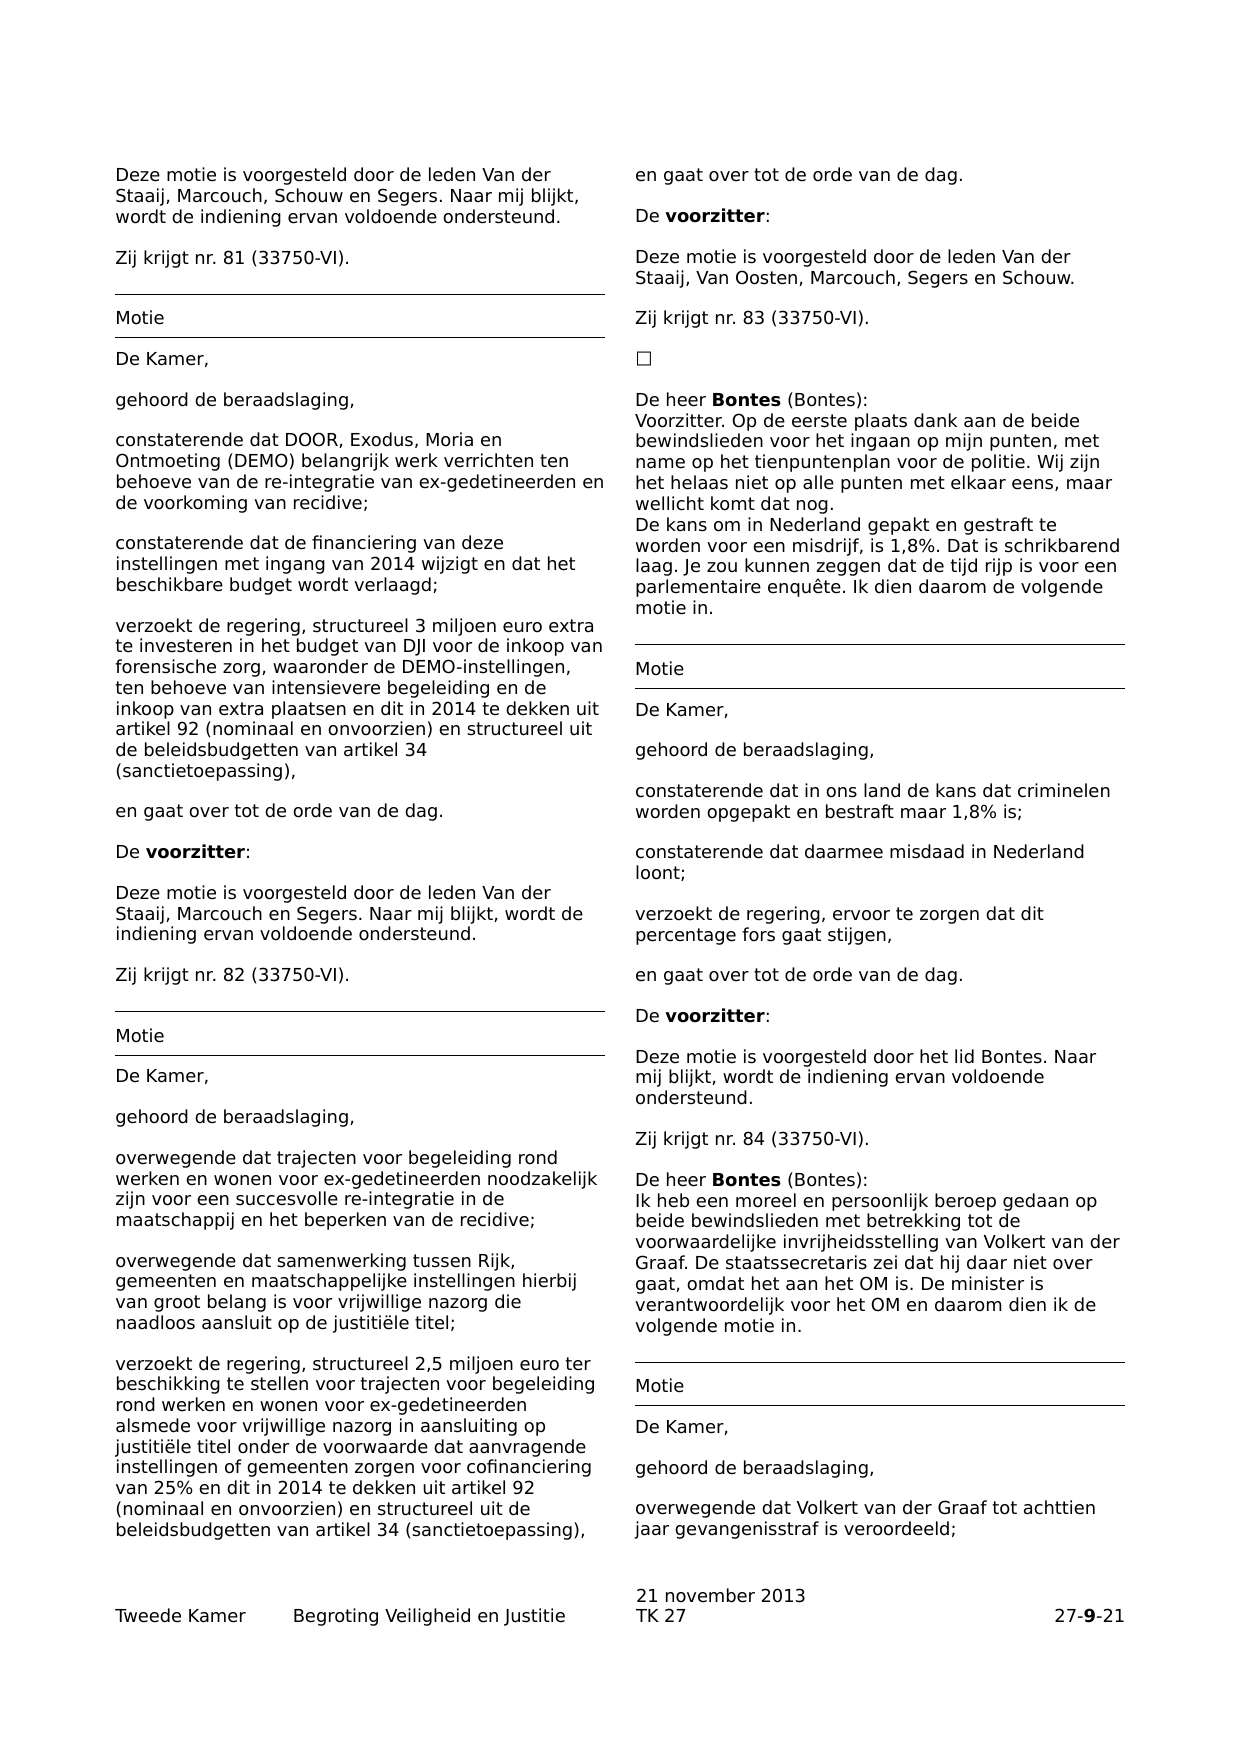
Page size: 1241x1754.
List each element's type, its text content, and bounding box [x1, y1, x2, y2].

text De Kamer, [115, 349, 605, 369]
text constaterende dat in ons land de kans dat criminelen worden opgepakt en bestraft maar 1,8% is; [635, 781, 1125, 822]
text De heer Bontes (Bontes): [635, 1169, 1125, 1190]
text Deze motie is voorgesteld door de leden Van der Staaij, Marcouch, Schouw en Segers. Naar mij blijkt, wordt de indiening ervan voldoende ondersteund. [115, 165, 605, 227]
text verzoekt de regering, structureel 2,5 miljoen euro ter beschikking te stellen voor trajecten voor begeleiding rond werken en wonen voor ex-gedetineerden alsmede voor vrijwillige nazorg in aansluiting op justitiële titel onder de voorwaarde dat aanvragende instellingen of gemeenten zorgen voor cofinanciering van 25% en dit in 2014 te dekken uit artikel 92 (nominaal en onvoorzien) en structureel uit de beleidsbudgetten van artikel 34 (sanctietoepassing), [115, 1353, 605, 1540]
text Motie [115, 1026, 605, 1046]
text De voorzitter: [115, 842, 605, 863]
text Motie [115, 308, 605, 329]
text ⬜ [635, 349, 1125, 370]
text Motie [635, 1376, 1125, 1397]
text Zij krijgt nr. 83 (33750-VI). [635, 308, 1125, 329]
text constaterende dat de financiering van deze instellingen met ingang van 2014 wijzigt en dat het beschikbare budget wordt verlaagd; [115, 533, 605, 595]
text overwegende dat samenwerking tussen Rijk, gemeenten en maatschappelijke instellingen hierbij van groot belang is voor vrijwillige nazorg die naadloos aansluit op de justitiële titel; [115, 1251, 605, 1333]
text De Kamer, [635, 1417, 1125, 1437]
text gehoord de beraadslaging, [115, 389, 605, 410]
text Motie [635, 659, 1125, 679]
text en gaat over tot de orde van de dag. [635, 165, 1125, 186]
text overwegende dat trajecten voor begeleiding rond werken en wonen voor ex-gedetineerden noodzakelijk zijn voor een succesvolle re-integratie in de maatschappij en het beperken van de recidive; [115, 1148, 605, 1231]
text Voorzitter. Op de eerste plaats dank aan de beide bewindslieden voor het ingaan op mijn punten, met name op het tienpuntenplan voor de politie. Wij zijn het helaas niet op alle punten met elkaar eens, maar wellicht komt dat nog. [635, 410, 1125, 514]
text en gaat over tot de orde van de dag. [115, 801, 605, 822]
text De voorzitter: [635, 206, 1125, 227]
text verzoekt de regering, ervoor te zorgen dat dit percentage fors gaat stijgen, [635, 904, 1125, 945]
text gehoord de beraadslaging, [635, 740, 1125, 761]
text gehoord de beraadslaging, [635, 1457, 1125, 1478]
text De heer Bontes (Bontes): [635, 390, 1125, 410]
text overwegende dat Volkert van der Graaf tot achttien jaar gevangenisstraf is veroordeeld; [635, 1498, 1125, 1540]
text Deze motie is voorgesteld door de leden Van der Staaij, Marcouch en Segers. Naar mij blijkt, wordt de indiening ervan voldoende ondersteund. [115, 883, 605, 945]
text De Kamer, [115, 1066, 605, 1087]
text De voorzitter: [635, 1006, 1125, 1027]
text en gaat over tot de orde van de dag. [635, 965, 1125, 986]
text Zij krijgt nr. 82 (33750-VI). [115, 965, 605, 986]
text gehoord de beraadslaging, [115, 1107, 605, 1128]
text Zij krijgt nr. 81 (33750-VI). [115, 247, 605, 268]
text Ik heb een moreel en persoonlijk beroep gedaan op beide bewindslieden met betrekking tot de voorwaardelijke invrijheidsstelling van Volkert van der Graaf. De staatssecretaris zei dat hij daar niet over gaat, omdat het aan het OM is. De minister is verantwoordelijk voor het OM en daarom dien ik de volgende motie in. [635, 1190, 1125, 1336]
text Zij krijgt nr. 84 (33750-VI). [635, 1129, 1125, 1149]
text verzoekt de regering, structureel 3 miljoen euro extra te investeren in het budget van DJI voor de inkoop van forensische zorg, waaronder de DEMO-instellingen, ten behoeve van intensievere begeleiding en de inkoop van extra plaatsen en dit in 2014 te dekken uit artikel 92 (nominaal en onvoorzien) en structureel uit de beleidsbudgetten van artikel 34 (sanctietoepassing), [115, 615, 605, 781]
text Deze motie is voorgesteld door de leden Van der Staaij, Van Oosten, Marcouch, Segers en Schouw. [635, 247, 1125, 288]
text De kans om in Nederland gepakt en gestraft te worden voor een misdrijf, is 1,8%. Dat is schrikbarend laag. Je zou kunnen zeggen dat de tijd rijp is voor een parlementaire enquête. Ik dien daarom de volgende motie in. [635, 514, 1125, 619]
text De Kamer, [635, 699, 1125, 720]
text constaterende dat DOOR, Exodus, Moria en Ontmoeting (DEMO) belangrijk werk verrichten ten behoeve van de re-integratie van ex-gedetineerden en de voorkoming van recidive; [115, 430, 605, 513]
text constaterende dat daarmee misdaad in Nederland loont; [635, 842, 1125, 884]
text Deze motie is voorgesteld door het lid Bontes. Naar mij blijkt, wordt de indiening ervan voldoende ondersteund. [635, 1047, 1125, 1109]
